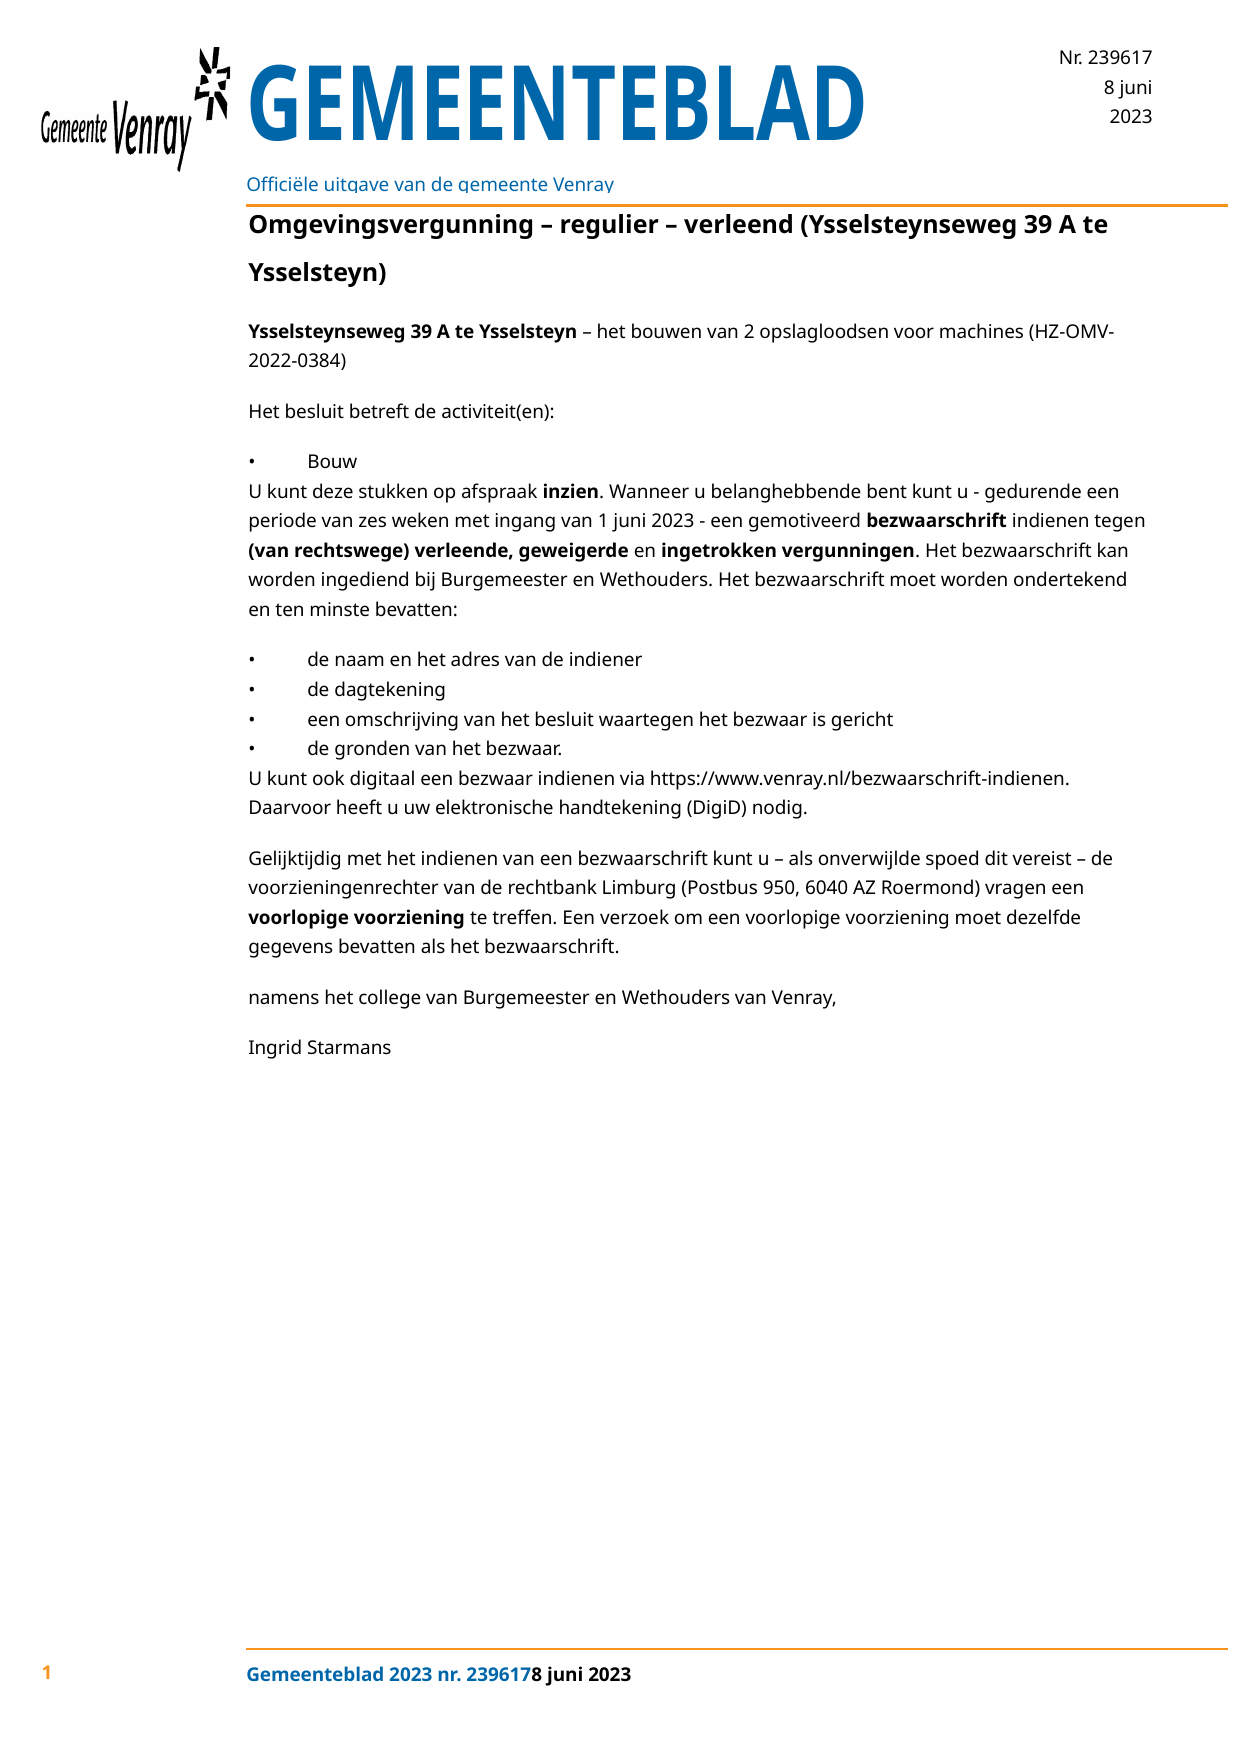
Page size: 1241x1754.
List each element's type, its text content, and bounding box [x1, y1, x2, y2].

list Bouw [248, 448, 1152, 474]
text namens het college van Burgemeester en Wethouders van Venray, [248, 984, 1152, 1010]
list de naam en het adres van de indiener [248, 647, 1152, 672]
list een omschrijving van het besluit waartegen het bezwaar is gericht [248, 706, 1152, 732]
text Gelijktijdig met het indienen van een bezwaarschrift kunt u – als onverwijlde spoed dit vereist – de voorzieningenrechter van de rechtbank Limburg (Postbus 950, 6040 AZ Roermond) vragen een voorlopige voorziening te treffen. Een verzoek om een voorlopige voorziening moet dezelfde gegevens bevatten als het bezwaarschrift. [248, 845, 1152, 959]
text Het besluit betreft de activiteit(en): [248, 398, 1152, 424]
list de dagtekening [248, 676, 1152, 702]
list de gronden van het bezwaar. [248, 735, 1152, 761]
text Omgevingsvergunning – regulier – verleend (Ysselsteynseweg 39 A te Ysselsteyn) [248, 207, 1152, 288]
picture [41, 47, 231, 172]
text Ingrid Starmans [248, 1034, 1152, 1060]
text U kunt ook digitaal een bezwaar indienen via https://www.venray.nl/bezwaarschrift-indienen. Daarvoor heeft u uw elektronische handtekening (DigiD) nodig. [248, 765, 1152, 820]
text Ysselsteynseweg 39 A te Ysselsteyn – het bouwen van 2 opslagloodsen voor machines (HZ-OMV-2022-0384) [248, 318, 1152, 373]
text U kunt deze stukken op afspraak inzien. Wanneer u belanghebbende bent kunt u - gedurende een periode van zes weken met ingang van 1 juni 2023 - een gemotiveerd bezwaarschrift indienen tegen (van rechtswege) verleende, geweigerde en ingetrokken vergunningen. Het bezwaarschrift kan worden ingediend bij Burgemeester en Wethouders. Het bezwaarschrift moet worden ondertekend en ten minste bevatten: [248, 478, 1152, 622]
